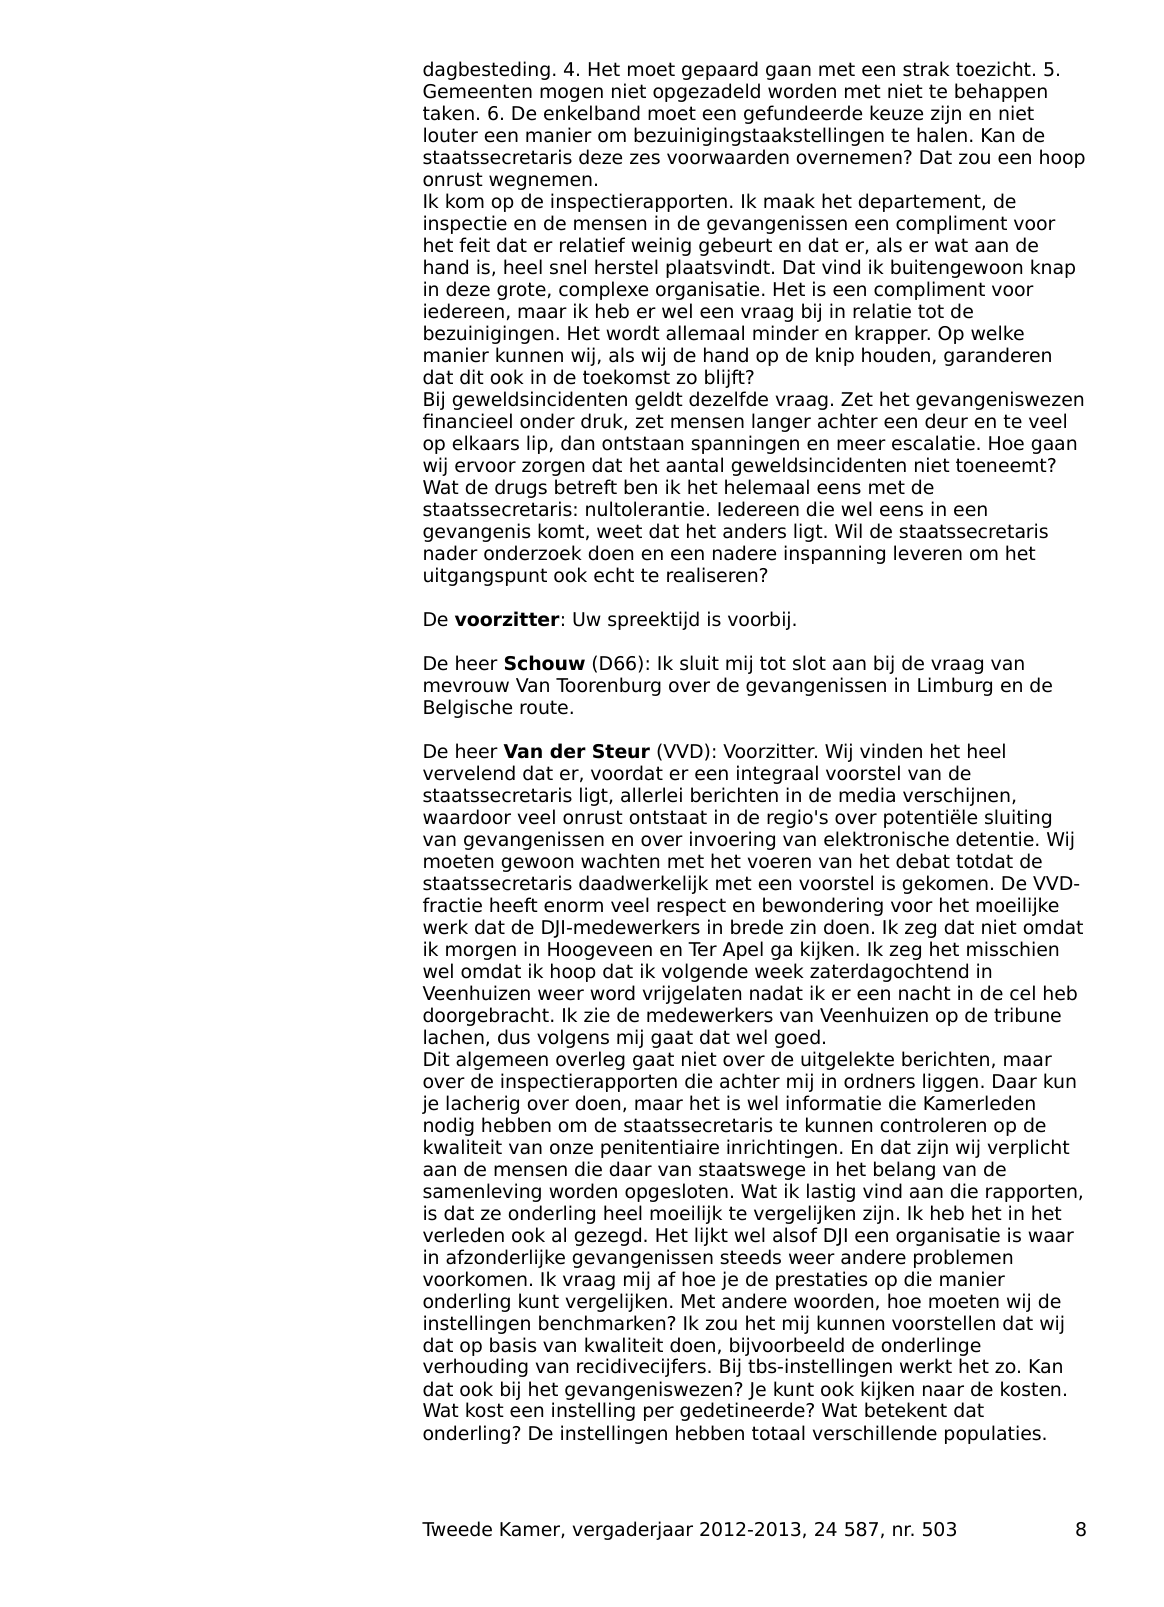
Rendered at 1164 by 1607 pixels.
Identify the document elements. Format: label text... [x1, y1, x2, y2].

text De voorzitter: Uw spreektijd is voorbij. [422, 609, 1087, 631]
text Ik kom op de inspectierapporten. Ik maak het departement, de inspectie en de mensen in de gevangenissen een compliment voor het feit dat er relatief weinig gebeurt en dat er, als er wat aan de hand is, heel snel herstel plaatsvindt. Dat vind ik buitengewoon knap in deze grote, complexe organisatie. Het is een compliment voor iedereen, maar ik heb er wel een vraag bij in relatie tot de bezuinigingen. Het wordt allemaal minder en krapper. Op welke manier kunnen wij, als wij de hand op de knip houden, garanderen dat dit ook in de toekomst zo blijft? [422, 191, 1087, 389]
text Wat de drugs betreft ben ik het helemaal eens met de staatssecretaris: nultolerantie. Iedereen die wel eens in een gevangenis komt, weet dat het anders ligt. Wil de staatssecretaris nader onderzoek doen en een nadere inspanning leveren om het uitgangspunt ook echt te realiseren? [422, 477, 1087, 587]
text Dit algemeen overleg gaat niet over de uitgelekte berichten, maar over de inspectierapporten die achter mij in ordners liggen. Daar kun je lacherig over doen, maar het is wel informatie die Kamerleden nodig hebben om de staatssecretaris te kunnen controleren op de kwaliteit van onze penitentiaire inrichtingen. En dat zijn wij verplicht aan de mensen die daar van staatswege in het belang van de samenleving worden opgesloten. Wat ik lastig vind aan die rapporten, is dat ze onderling heel moeilijk te vergelijken zijn. Ik heb het in het verleden ook al gezegd. Het lijkt wel alsof DJI een organisatie is waar in afzonderlijke gevangenissen steeds weer andere problemen voorkomen. Ik vraag mij af hoe je de prestaties op die manier onderling kunt vergelijken. Met andere woorden, hoe moeten wij de instellingen benchmarken? Ik zou het mij kunnen voorstellen dat wij dat op basis van kwaliteit doen, bijvoorbeeld de onderlinge verhouding van recidivecijfers. Bij tbs-instellingen werkt het zo. Kan dat ook bij het gevangeniswezen? Je kunt ook kijken naar de kosten. Wat kost een instelling per gedetineerde? Wat betekent dat onderling? De instellingen hebben totaal verschillende populaties. [422, 1049, 1087, 1444]
text dagbesteding. 4. Het moet gepaard gaan met een strak toezicht. 5. Gemeenten mogen niet opgezadeld worden met niet te behappen taken. 6. De enkelband moet een gefundeerde keuze zijn en niet louter een manier om bezuinigingstaakstellingen te halen. Kan de staatssecretaris deze zes voorwaarden overnemen? Dat zou een hoop onrust wegnemen. [422, 59, 1087, 191]
text Bij geweldsincidenten geldt dezelfde vraag. Zet het gevangeniswezen financieel onder druk, zet mensen langer achter een deur en te veel op elkaars lip, dan ontstaan spanningen en meer escalatie. Hoe gaan wij ervoor zorgen dat het aantal geweldsincidenten niet toeneemt? [422, 389, 1087, 477]
text De heer Schouw (D66): Ik sluit mij tot slot aan bij de vraag van mevrouw Van Toorenburg over de gevangenissen in Limburg en de Belgische route. [422, 653, 1087, 719]
text De heer Van der Steur (VVD): Voorzitter. Wij vinden het heel vervelend dat er, voordat er een integraal voorstel van de staatssecretaris ligt, allerlei berichten in de media verschijnen, waardoor veel onrust ontstaat in de regio's over potentiële sluiting van gevangenissen en over invoering van elektronische detentie. Wij moeten gewoon wachten met het voeren van het debat totdat de staatssecretaris daadwerkelijk met een voorstel is gekomen. De VVD-fractie heeft enorm veel respect en bewondering voor het moeilijke werk dat de DJI-medewerkers in brede zin doen. Ik zeg dat niet omdat ik morgen in Hoogeveen en Ter Apel ga kijken. Ik zeg het misschien wel omdat ik hoop dat ik volgende week zaterdagochtend in Veenhuizen weer word vrijgelaten nadat ik er een nacht in de cel heb doorgebracht. Ik zie de medewerkers van Veenhuizen op de tribune lachen, dus volgens mij gaat dat wel goed. [422, 741, 1087, 1049]
